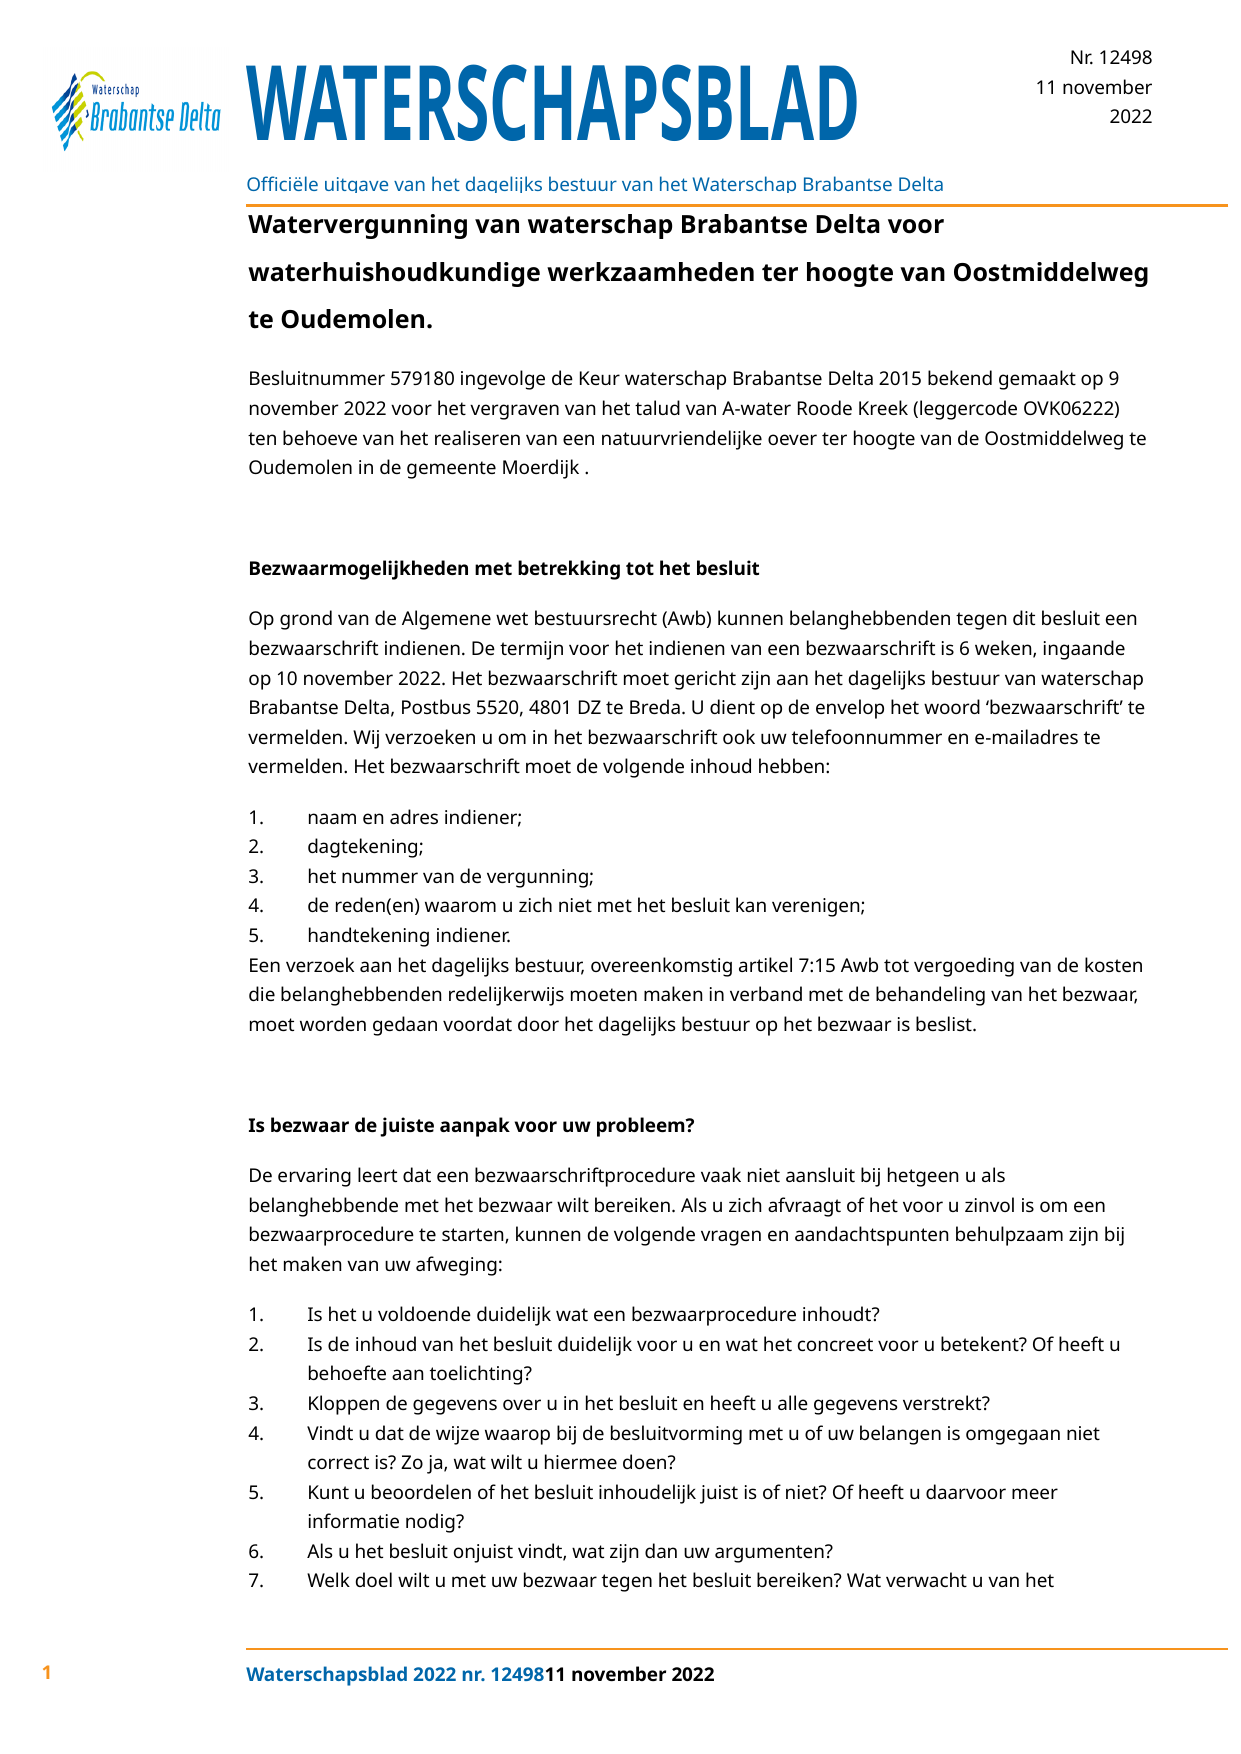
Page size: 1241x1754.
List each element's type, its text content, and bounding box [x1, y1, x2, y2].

list dagtekening; [248, 833, 1152, 859]
text Een verzoek aan het dagelijks bestuur, overeenkomstig artikel 7:15 Awb tot vergoeding van de kosten die belanghebbenden redelijkerwijs moeten maken in verband met de behandeling van het bezwaar, moet worden gedaan voordat door het dagelijks bestuur op het bezwaar is beslist. [248, 952, 1152, 1037]
text Bezwaarmogelijkheden met betrekking tot het besluit [248, 555, 1152, 581]
text Besluitnummer 579180 ingevolge de Keur waterschap Brabantse Delta 2015 bekend gemaakt op 9 november 2022 voor het vergraven van het talud van A-water Roode Kreek (leggercode OVK06222) ten behoeve van het realiseren van een natuurvriendelijke oever ter hoogte van de Oostmiddelweg te Oudemolen in de gemeente Moerdijk . [248, 366, 1152, 480]
list de reden(en) waarom u zich niet met het besluit kan verenigen; [248, 893, 1152, 918]
picture [41, 47, 231, 172]
text Op grond van de Algemene wet bestuursrecht (Awb) kunnen belanghebbenden tegen dit besluit een bezwaarschrift indienen. De termijn voor het indienen van een bezwaarschrift is 6 weken, ingaande op 10 november 2022. Het bezwaarschrift moet gericht zijn aan het dagelijks bestuur van waterschap Brabantse Delta, Postbus 5520, 4801 DZ te Breda. U dient op de envelop het woord ‘bezwaarschrift’ te vermelden. Wij verzoeken u om in het bezwaarschrift ook uw telefoonnummer en e‑mailadres te vermelden. Het bezwaarschrift moet de volgende inhoud hebben: [248, 606, 1152, 779]
text Watervergunning van waterschap Brabantse Delta voor waterhuishoudkundige werkzaamheden ter hoogte van Oostmiddelweg te Oudemolen. [248, 207, 1152, 336]
list Als u het besluit onjuist vindt, wat zijn dan uw argumenten? [248, 1538, 1152, 1564]
list het nummer van de vergunning; [248, 863, 1152, 889]
list naam en adres indiener; [248, 804, 1152, 829]
list Welk doel wilt u met uw bezwaar tegen het besluit bereiken? Wat verwacht u van het [248, 1568, 1152, 1593]
list Is het u voldoende duidelijk wat een bezwaarprocedure inhoudt? [248, 1301, 1152, 1327]
list Is de inhoud van het besluit duidelijk voor u en wat het concreet voor u betekent? Of heeft u behoefte aan toelichting? [248, 1331, 1152, 1386]
text Is bezwaar de juiste aanpak voor uw probleem? [248, 1112, 1152, 1137]
list Kunt u beoordelen of het besluit inhoudelijk juist is of niet? Of heeft u daarvoor meer informatie nodig? [248, 1479, 1152, 1534]
text De ervaring leert dat een bezwaarschriftprocedure vaak niet aansluit bij hetgeen u als belanghebbende met het bezwaar wilt bereiken. Als u zich afvraagt of het voor u zinvol is om een bezwaarprocedure te starten, kunnen de volgende vragen en aandachtspunten behulpzaam zijn bij het maken van uw afweging: [248, 1162, 1152, 1277]
list Vindt u dat de wijze waarop bij de besluitvorming met u of uw belangen is omgegaan niet correct is? Zo ja, wat wilt u hiermee doen? [248, 1420, 1152, 1475]
list handtekening indiener. [248, 922, 1152, 948]
list Kloppen de gegevens over u in het besluit en heeft u alle gegevens verstrekt? [248, 1390, 1152, 1416]
